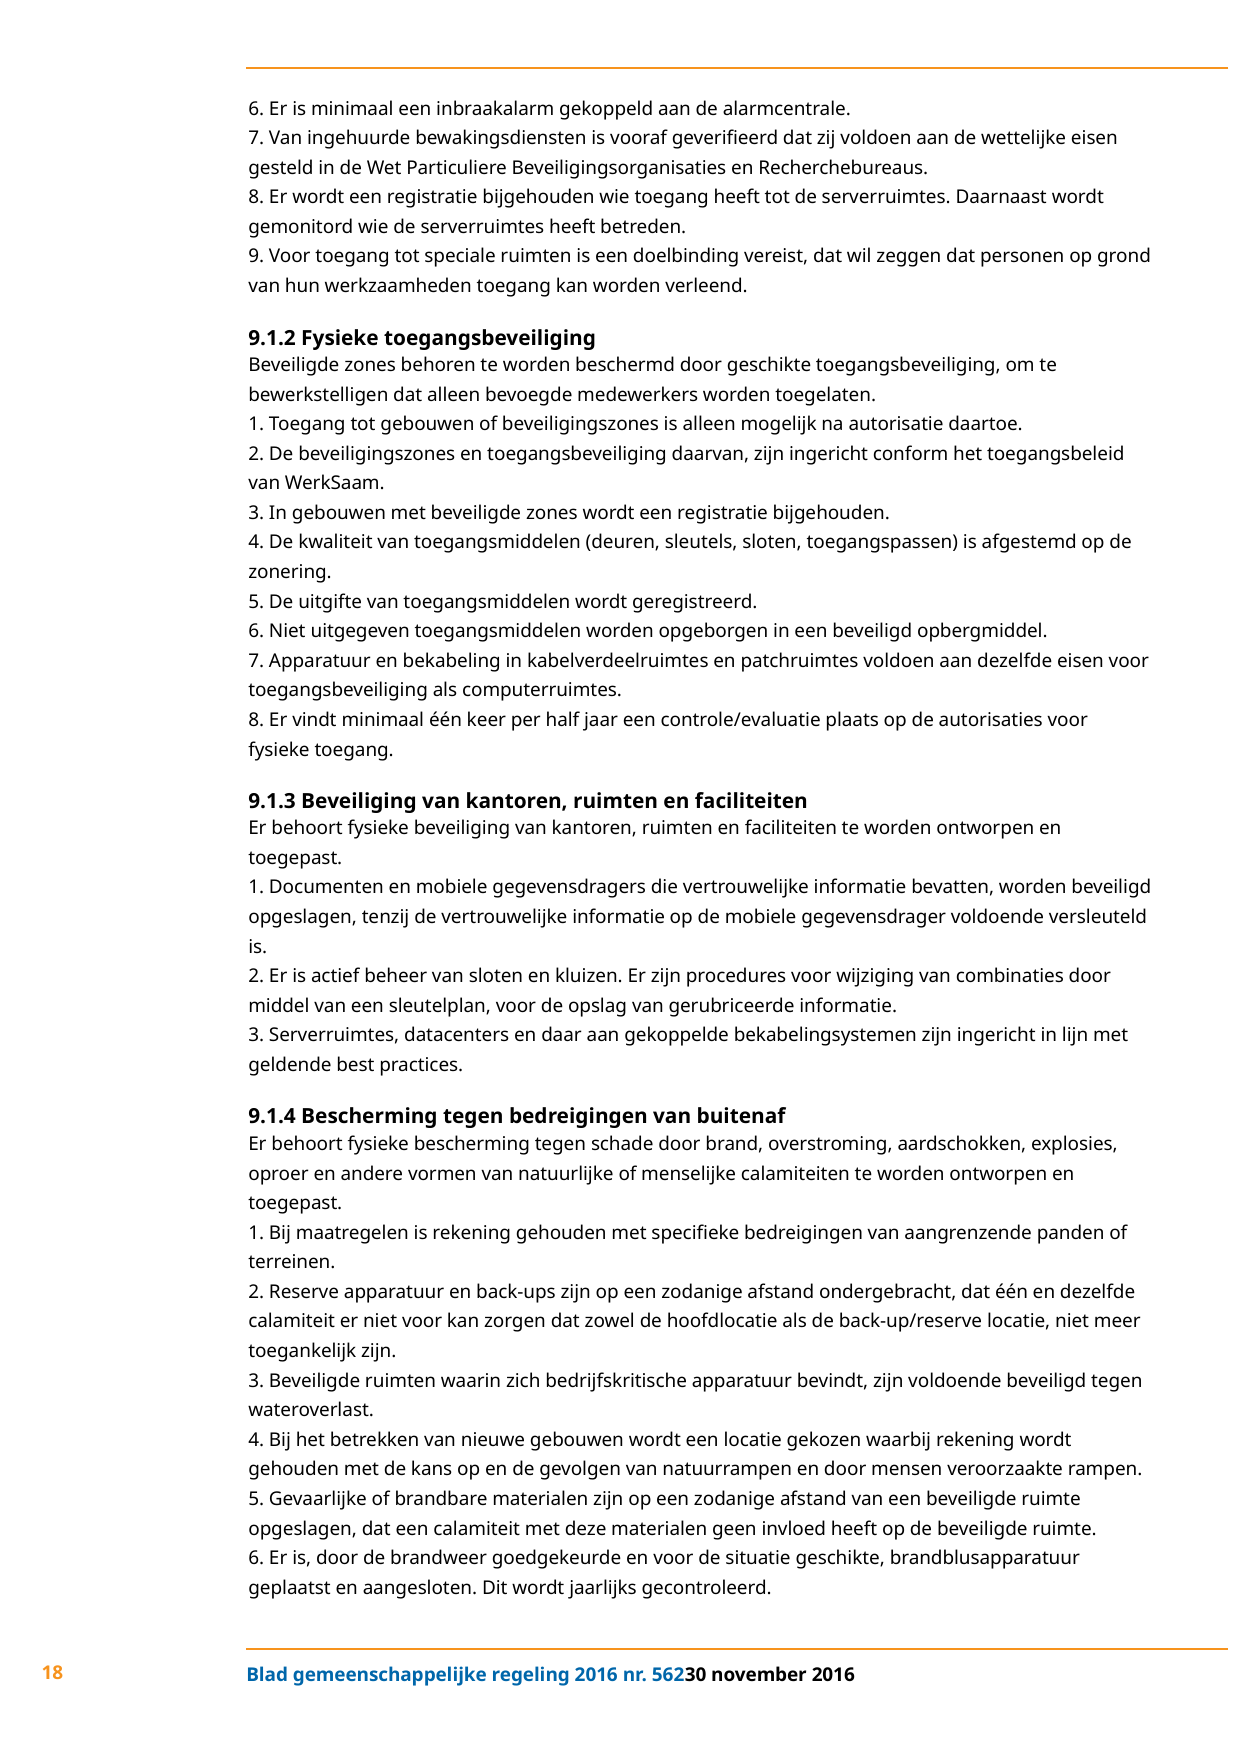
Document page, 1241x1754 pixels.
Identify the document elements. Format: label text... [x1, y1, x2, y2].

text 1. Documenten en mobiele gegevensdragers die vertrouwelijke informatie bevatten, worden beveiligd opgeslagen, tenzij de vertrouwelijke informatie op de mobiele gegevensdrager voldoende versleuteld is. [248, 874, 1152, 959]
text 4. De kwaliteit van toegangsmiddelen (deuren, sleutels, sloten, toegangspassen) is afgestemd op de zonering. [248, 529, 1152, 584]
text Er behoort fysieke beveiliging van kantoren, ruimten en faciliteiten te worden ontworpen en toegepast. [248, 814, 1152, 870]
text 5. De uitgifte van toegangsmiddelen wordt geregistreerd. [248, 588, 1152, 613]
text 8. Er wordt een registratie bijgehouden wie toegang heeft tot de serverruimtes. Daarnaast wordt gemonitord wie de serverruimtes heeft betreden. [248, 183, 1152, 239]
text 6. Niet uitgegeven toegangsmiddelen worden opgeborgen in een beveiligd opbergmiddel. [248, 617, 1152, 643]
text 9.1.4 Bescherming tegen bedreigingen van buitenaf [248, 1102, 1152, 1130]
text 2. Er is actief beheer van sloten en kluizen. Er zijn procedures voor wijziging van combinaties door middel van een sleutelplan, voor de opslag van gerubriceerde informatie. [248, 962, 1152, 1018]
text 9.1.2 Fysieke toegangsbeveiliging [248, 323, 1152, 351]
text 4. Bij het betrekken van nieuwe gebouwen wordt een locatie gekozen waarbij rekening wordt gehouden met de kans op en de gevolgen van natuurrampen en door mensen veroorzaakte rampen. [248, 1426, 1152, 1481]
text 9.1.3 Beveiliging van kantoren, ruimten en faciliteiten [248, 786, 1152, 814]
text 3. Beveiligde ruimten waarin zich bedrijfskritische apparatuur bevindt, zijn voldoende beveiligd tegen wateroverlast. [248, 1367, 1152, 1422]
picture [41, 47, 231, 172]
text 9. Voor toegang tot speciale ruimten is een doelbinding vereist, dat wil zeggen dat personen op grond van hun werkzaamheden toegang kan worden verleend. [248, 243, 1152, 298]
text 8. Er vindt minimaal één keer per half jaar een controle/evaluatie plaats op de autorisaties voor fysieke toegang. [248, 706, 1152, 761]
text 1. Toegang tot gebouwen of beveiligingszones is alleen mogelijk na autorisatie daartoe. [248, 410, 1152, 436]
text 2. Reserve apparatuur en back-ups zijn op een zodanige afstand ondergebracht, dat één en dezelfde calamiteit er niet voor kan zorgen dat zowel de hoofdlocatie als de back-up/reserve locatie, niet meer toegankelijk zijn. [248, 1278, 1152, 1363]
text 6. Er is, door de brandweer goedgekeurde en voor de situatie geschikte, brandblusapparatuur geplaatst en aangesloten. Dit wordt jaarlijks gecontroleerd. [248, 1544, 1152, 1599]
text 6. Er is minimaal een inbraakalarm gekoppeld aan de alarmcentrale. [248, 95, 1152, 121]
text 3. In gebouwen met beveiligde zones wordt een registratie bijgehouden. [248, 499, 1152, 525]
text 3. Serverruimtes, datacenters en daar aan gekoppelde bekabelingsystemen zijn ingericht in lijn met geldende best practices. [248, 1022, 1152, 1077]
text 7. Apparatuur en bekabeling in kabelverdeelruimtes en patchruimtes voldoen aan dezelfde eisen voor toegangsbeveiliging als computerruimtes. [248, 647, 1152, 702]
text Beveiligde zones behoren te worden beschermd door geschikte toegangsbeveiliging, om te bewerkstelligen dat alleen bevoegde medewerkers worden toegelaten. [248, 351, 1152, 406]
text 1. Bij maatregelen is rekening gehouden met specifieke bedreigingen van aangrenzende panden of terreinen. [248, 1219, 1152, 1274]
text Er behoort fysieke bescherming tegen schade door brand, overstroming, aardschokken, explosies, oproer en andere vormen van natuurlijke of menselijke calamiteiten te worden ontworpen en toegepast. [248, 1130, 1152, 1215]
text 5. Gevaarlijke of brandbare materialen zijn op een zodanige afstand van een beveiligde ruimte opgeslagen, dat een calamiteit met deze materialen geen invloed heeft op de beveiligde ruimte. [248, 1485, 1152, 1540]
text 7. Van ingehuurde bewakingsdiensten is vooraf geverifieerd dat zij voldoen aan de wettelijke eisen gesteld in de Wet Particuliere Beveiligingsorganisaties en Recherchebureaus. [248, 124, 1152, 180]
text 2. De beveiligingszones en toegangsbeveiliging daarvan, zijn ingericht conform het toegangsbeleid van WerkSaam. [248, 440, 1152, 495]
